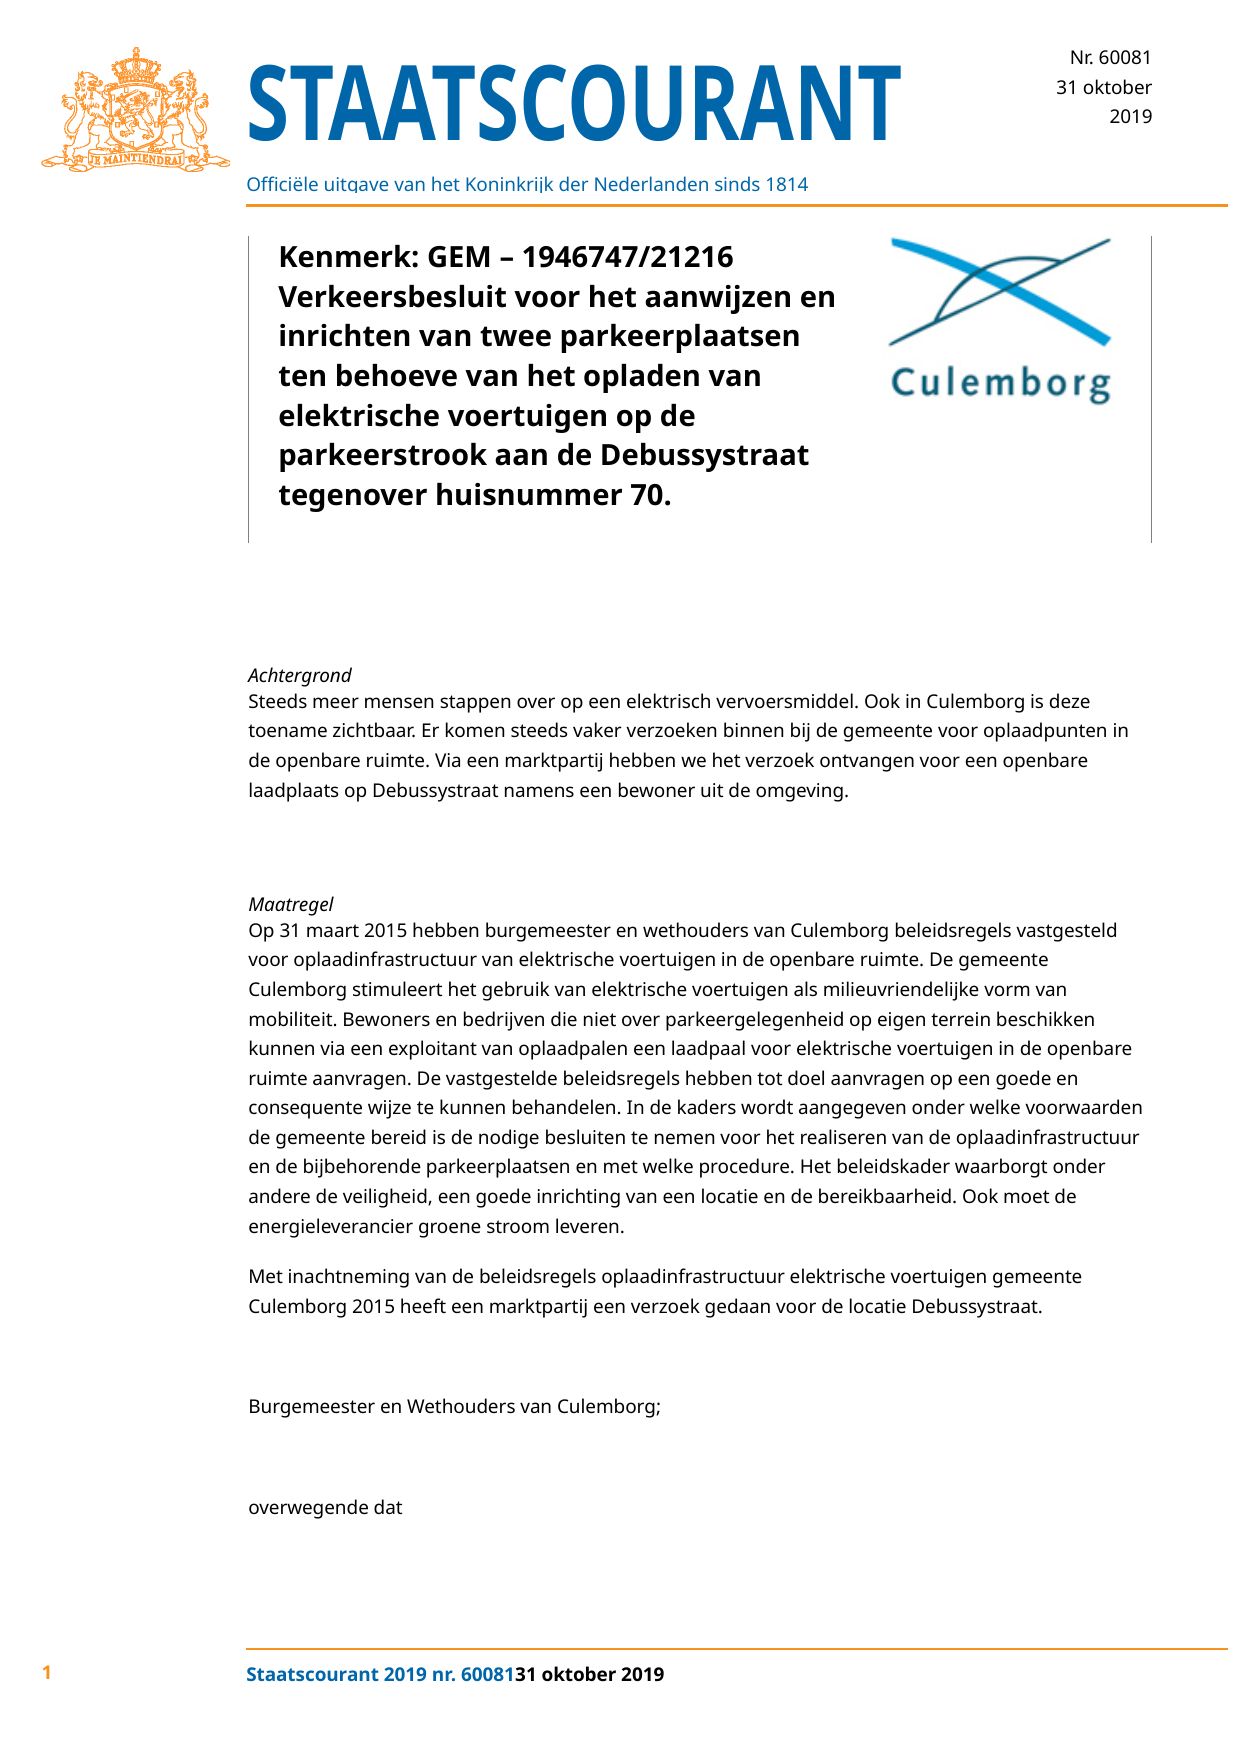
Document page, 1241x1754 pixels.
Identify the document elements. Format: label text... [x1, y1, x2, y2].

text Achtergrond [248, 662, 1152, 688]
table_header Kenmerk: GEM – 1946747/21216 Verkeersbesluit voor het aanwijzen en inrichten van twee parkeerplaatsen ten behoeve van het opladen van elektrische voertuigen op de parkeerstrook aan de Debussystraat tegenover huisnummer 70. [249, 236, 850, 543]
picture [41, 47, 231, 172]
picture [882, 236, 1119, 407]
text Op 31 maart 2015 hebben burgemeester en wethouders van Culemborg beleidsregels vastgesteld voor oplaadinfrastructuur van elektrische voertuigen in de openbare ruimte. De gemeente Culemborg stimuleert het gebruik van elektrische voertuigen als milieuvriendelijke vorm van mobiliteit. Bewoners en bedrijven die niet over parkeergelegenheid op eigen terrein beschikken kunnen via een exploitant van oplaadpalen een laadpaal voor elektrische voertuigen in de openbare ruimte aanvragen. De vastgestelde beleidsregels hebben tot doel aanvragen op een goede en consequente wijze te kunnen behandelen. In de kaders wordt aangegeven onder welke voorwaarden de gemeente bereid is de nodige besluiten te nemen voor het realiseren van de oplaadinfrastructuur en de bijbehorende parkeerplaatsen en met welke procedure. Het beleidskader waarborgt onder andere de veiligheid, een goede inrichting van een locatie en de bereikbaarheid. Ook moet de energieleverancier groene stroom leveren. [248, 917, 1152, 1238]
text Maatregel [248, 891, 1152, 917]
text Burgemeester en Wethouders van Culemborg; [248, 1394, 1152, 1419]
text Met inachtneming van de beleidsregels oplaadinfrastructuur elektrische voertuigen gemeente Culemborg 2015 heeft een marktpartij een verzoek gedaan voor de locatie Debussystraat. [248, 1263, 1152, 1318]
table_header [850, 236, 1151, 543]
text overwegende dat [248, 1494, 1152, 1520]
text Steeds meer mensen stappen over op een elektrisch vervoersmiddel. Ook in Culemborg is deze toename zichtbaar. Er komen steeds vaker verzoeken binnen bij de gemeente voor oplaadpunten in de openbare ruimte. Via een marktpartij hebben we het verzoek ontvangen voor een openbare laadplaats op Debussystraat namens een bewoner uit de omgeving. [248, 688, 1152, 803]
